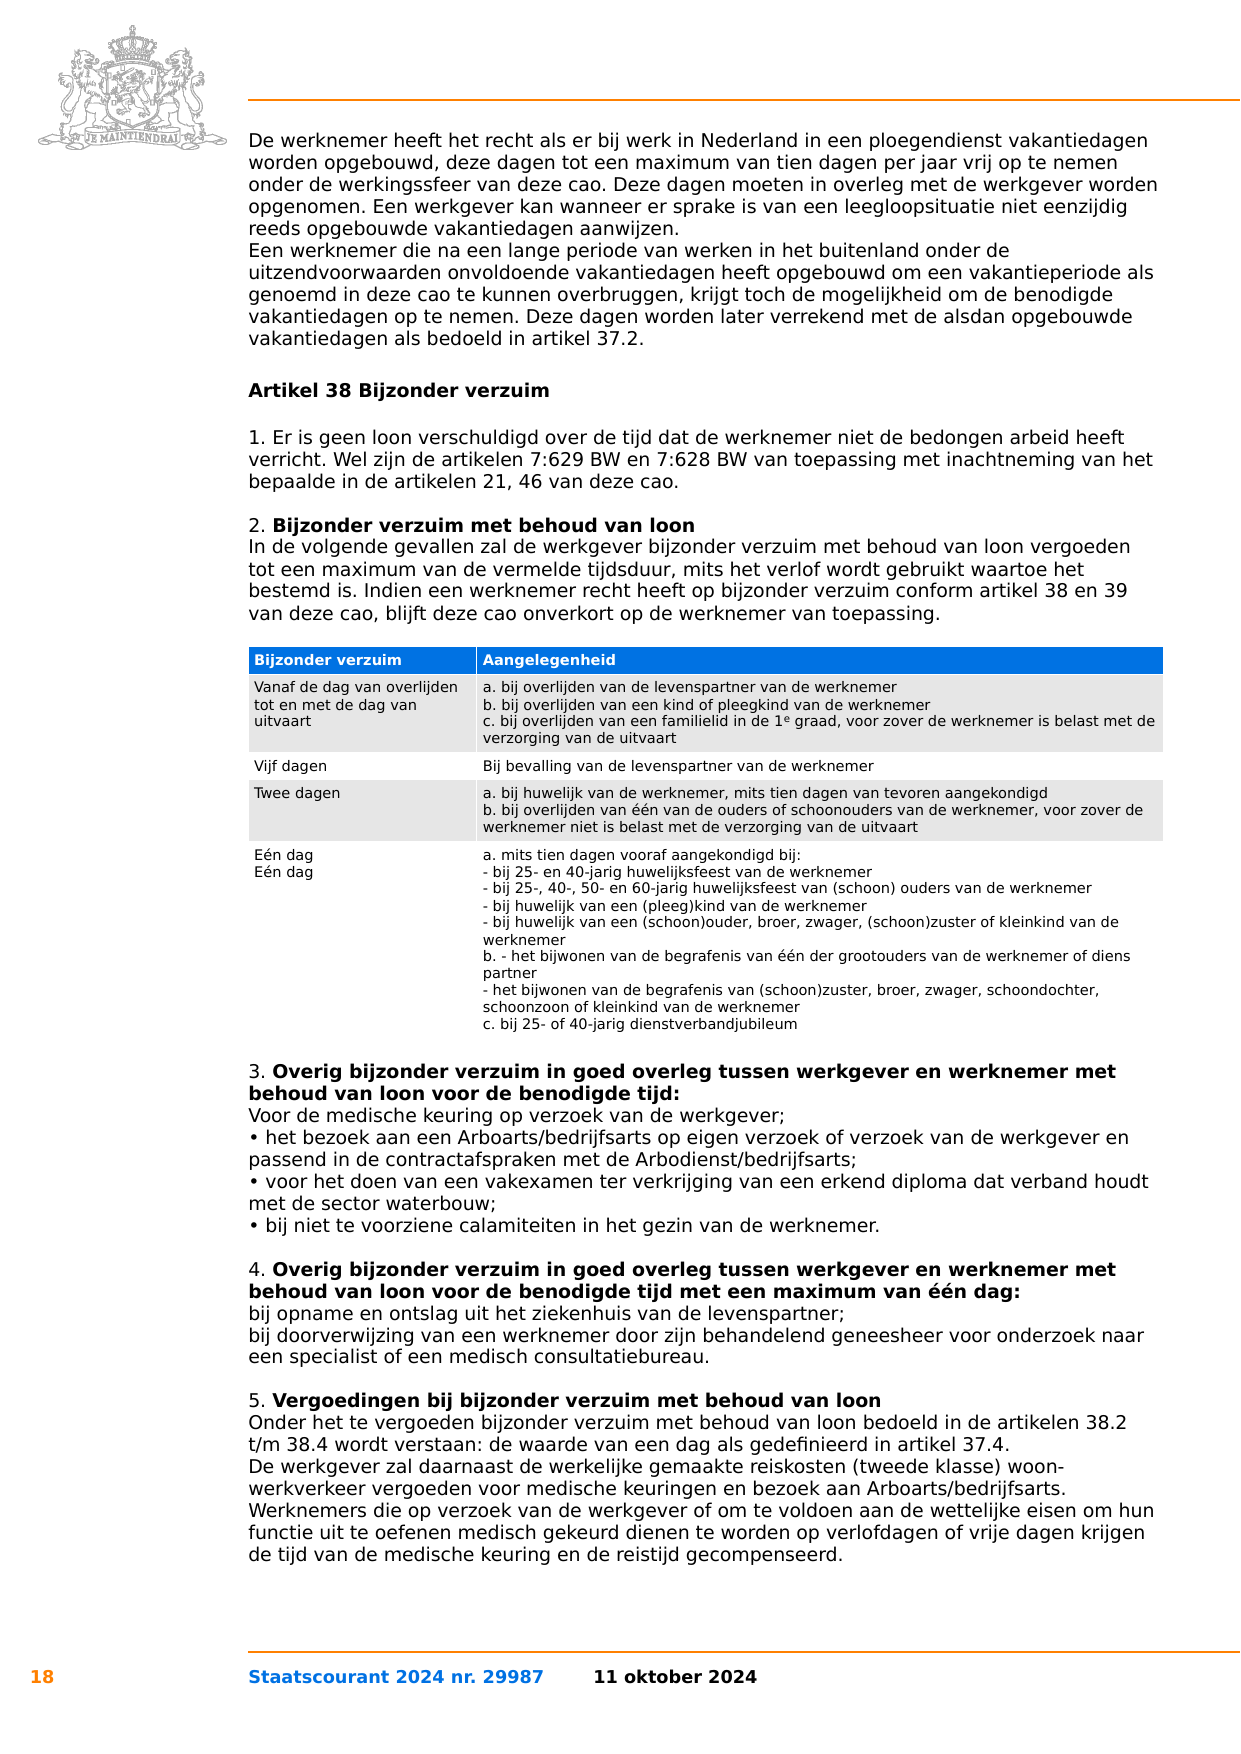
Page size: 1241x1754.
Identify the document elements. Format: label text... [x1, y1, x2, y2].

text 5. Vergoedingen bij bijzonder verzuim met behoud van loon [248, 1390, 1163, 1412]
text Werknemers die op verzoek van de werkgever of om te voldoen aan de wettelijke eisen om hun functie uit te oefenen medisch gekeurd dienen te worden op verlofdagen of vrije dagen krijgen de tijd van de medische keuring en de reistijd gecompenseerd. [248, 1500, 1163, 1566]
table_header Aangelegenheid [477, 647, 1163, 674]
text Onder het te vergoeden bijzonder verzuim met behoud van loon bedoeld in de artikelen 38.2 t/m 38.4 wordt verstaan: de waarde van een dag als gedefinieerd in artikel 37.4. [248, 1412, 1163, 1456]
text bij doorverwijzing van een werknemer door zijn behandelend geneesheer voor onderzoek naar een specialist of een medisch consultatiebureau. [248, 1324, 1163, 1368]
text De werkgever zal daarnaast de werkelijke gemaakte reiskosten (tweede klasse) woon-werkverkeer vergoeden voor medische keuringen en bezoek aan Arboarts/bedrijfsarts. [248, 1456, 1163, 1500]
text De werknemer heeft het recht als er bij werk in Nederland in een ploegendienst vakantiedagen worden opgebouwd, deze dagen tot een maximum van tien dagen per jaar vrij op te nemen onder de werkingssfeer van deze cao. Deze dagen moeten in overleg met de werkgever worden opgenomen. Een werkgever kan wanneer er sprake is van een leegloopsituatie niet eenzijdig reeds opgebouwde vakantiedagen aanwijzen. [248, 130, 1163, 240]
text 4. Overig bijzonder verzuim in goed overleg tussen werkgever en werknemer met behoud van loon voor de benodigde tijd met een maximum van één dag: [248, 1258, 1163, 1302]
table_cell a. bij overlijden van de levenspartner van de werknemer b. bij overlijden van een kind of pleegkind van de werknemer c. bij overlijden van een familielid in de 1e graad, voor zover de werknemer is belast met de verzorging van de uitvaart [477, 675, 1163, 752]
table_header Bijzonder verzuim [249, 647, 476, 674]
table_cell a. mits tien dagen vooraf aangekondigd bij: - bij 25- en 40-jarig huwelijksfeest van de werknemer - bij 25-, 40-, 50- en 60-jarig huwelijksfeest van (schoon) ouders van de werknemer - bij huwelijk van een (pleeg)kind van de werknemer - bij huwelijk van een (schoon)ouder, broer, zwager, (schoon)zuster of kleinkind van de werknemer b. - het bijwonen van de begrafenis van één der grootouders van de werknemer of diens partner - het bijwonen van de begrafenis van (schoon)zuster, broer, zwager, schoondochter, schoonzoon of kleinkind van de werknemer c. bij 25- of 40-jarig dienstverbandjubileum [477, 842, 1163, 1038]
text • voor het doen van een vakexamen ter verkrijging van een erkend diploma dat verband houdt met de sector waterbouw; [248, 1171, 1163, 1215]
table_cell Vanaf de dag van overlijden tot en met de dag van uitvaart [249, 675, 476, 752]
text In de volgende gevallen zal de werkgever bijzonder verzuim met behoud van loon vergoeden tot een maximum van de vermelde tijdsduur, mits het verlof wordt gebruikt waartoe het bestemd is. Indien een werknemer recht heeft op bijzonder verzuim conform artikel 38 en 39 van deze cao, blijft deze cao onverkort op de werknemer van toepassing. [248, 536, 1163, 624]
table_cell a. bij huwelijk van de werknemer, mits tien dagen van tevoren aangekondigd b. bij overlijden van één van de ouders of schoonouders van de werknemer, voor zover de werknemer niet is belast met de verzorging van de uitvaart [477, 780, 1163, 841]
text Een werknemer die na een lange periode van werken in het buitenland onder de uitzendvoorwaarden onvoldoende vakantiedagen heeft opgebouwd om een vakantieperiode als genoemd in deze cao te kunnen overbruggen, krijgt toch de mogelijkheid om de benodigde vakantiedagen op te nemen. Deze dagen worden later verrekend met de alsdan opgebouwde vakantiedagen als bedoeld in artikel 37.2. [248, 240, 1163, 350]
table_cell Twee dagen [249, 780, 476, 841]
text • het bezoek aan een Arboarts/bedrijfsarts op eigen verzoek of verzoek van de werkgever en passend in de contractafspraken met de Arbodienst/bedrijfsarts; [248, 1127, 1163, 1171]
text 1. Er is geen loon verschuldigd over de tijd dat de werknemer niet de bedongen arbeid heeft verricht. Wel zijn de artikelen 7:629 BW en 7:628 BW van toepassing met inachtneming van het bepaalde in de artikelen 21, 46 van deze cao. [248, 427, 1163, 493]
text Voor de medische keuring op verzoek van de werkgever; [248, 1105, 1163, 1127]
text 2. Bijzonder verzuim met behoud van loon [248, 514, 1163, 536]
table_cell Eén dag Eén dag [249, 842, 476, 1038]
text 3. Overig bijzonder verzuim in goed overleg tussen werkgever en werknemer met behoud van loon voor de benodigde tijd: [248, 1061, 1163, 1105]
text bij opname en ontslag uit het ziekenhuis van de levenspartner; [248, 1302, 1163, 1324]
picture [38, 25, 227, 150]
table_cell Vijf dagen [249, 753, 476, 779]
table_cell Bij bevalling van de levenspartner van de werknemer [477, 753, 1163, 779]
text • bij niet te voorziene calamiteiten in het gezin van de werknemer. [248, 1215, 1163, 1237]
subtitle Artikel 38 Bijzonder verzuim [248, 380, 1163, 402]
